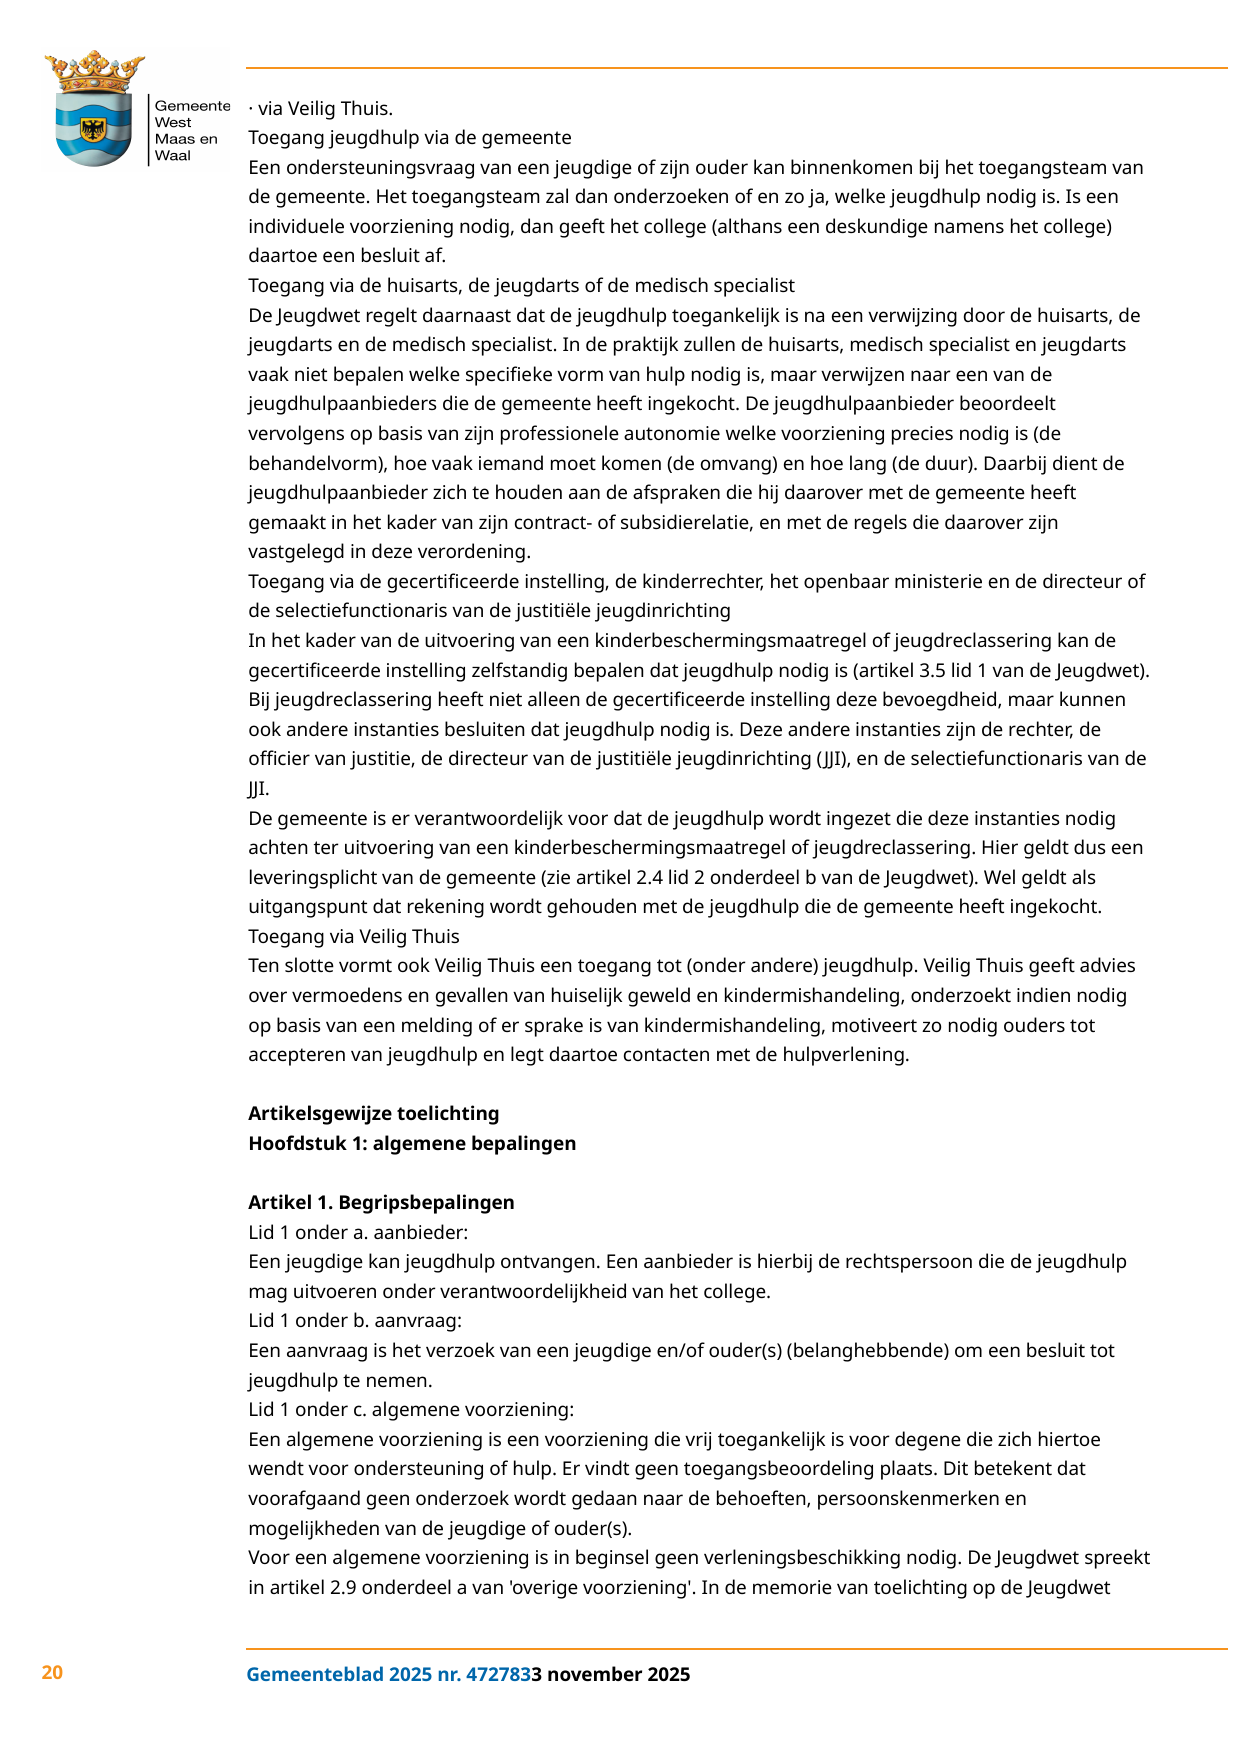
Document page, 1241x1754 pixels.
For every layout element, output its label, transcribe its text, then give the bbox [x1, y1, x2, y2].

text Lid 1 onder b. aanvraag: [248, 1308, 1152, 1333]
text · via Veilig Thuis. [248, 95, 1152, 121]
text In het kader van de uitvoering van een kinderbeschermingsmaatregel of jeugdreclassering kan de gecertificeerde instelling zelfstandig bepalen dat jeugdhulp nodig is (artikel 3.5 lid 1 van de Jeugdwet). Bij jeugdreclassering heeft niet alleen de gecertificeerde instelling deze bevoegdheid, maar kunnen ook andere instanties besluiten dat jeugdhulp nodig is. Deze andere instanties zijn de rechter, de officier van justitie, de directeur van de justitiële jeugdinrichting (JJI), en de selectiefunctionaris van de JJI. [248, 627, 1152, 801]
text Hoofdstuk 1: algemene bepalingen [248, 1130, 1152, 1156]
text Een ondersteuningsvraag van een jeugdige of zijn ouder kan binnenkomen bij het toegangsteam van de gemeente. Het toegangsteam zal dan onderzoeken of en zo ja, welke jeugdhulp nodig is. Is een individuele voorziening nodig, dan geeft het college (althans een deskundige namens het college) daartoe een besluit af. [248, 154, 1152, 268]
text Lid 1 onder a. aanbieder: [248, 1219, 1152, 1245]
text Ten slotte vormt ook Veilig Thuis een toegang tot (onder andere) jeugdhulp. Veilig Thuis geeft advies over vermoedens en gevallen van huiselijk geweld en kindermishandeling, onderzoekt indien nodig op basis van een melding of er sprake is van kindermishandeling, motiveert zo nodig ouders tot accepteren van jeugdhulp en legt daartoe contacten met de hulpverlening. [248, 953, 1152, 1067]
text Een aanvraag is het verzoek van een jeugdige en/of ouder(s) (belanghebbende) om een besluit tot jeugdhulp te nemen. [248, 1337, 1152, 1393]
text Toegang via de gecertificeerde instelling, de kinderrechter, het openbaar ministerie en de directeur of de selectiefunctionaris van de justitiële jeugdinrichting [248, 568, 1152, 623]
text Artikel 1. Begripsbepalingen [248, 1189, 1152, 1215]
picture [41, 47, 231, 172]
text Artikelsgewijze toelichting [248, 1101, 1152, 1126]
text De gemeente is er verantwoordelijk voor dat de jeugdhulp wordt ingezet die deze instanties nodig achten ter uitvoering van een kinderbeschermingsmaatregel of jeugdreclassering. Hier geldt dus een leveringsplicht van de gemeente (zie artikel 2.4 lid 2 onderdeel b van de Jeugdwet). Wel geldt als uitgangspunt dat rekening wordt gehouden met de jeugdhulp die de gemeente heeft ingekocht. [248, 805, 1152, 919]
text Een algemene voorziening is een voorziening die vrij toegankelijk is voor degene die zich hiertoe wendt voor ondersteuning of hulp. Er vindt geen toegangsbeoordeling plaats. Dit betekent dat voorafgaand geen onderzoek wordt gedaan naar de behoeften, persoonskenmerken en mogelijkheden van de jeugdige of ouder(s). [248, 1426, 1152, 1541]
text Voor een algemene voorziening is in beginsel geen verleningsbeschikking nodig. De Jeugdwet spreekt in artikel 2.9 onderdeel a van 'overige voorziening'. In de memorie van toelichting op de Jeugdwet [248, 1544, 1152, 1600]
text Een jeugdige kan jeugdhulp ontvangen. Een aanbieder is hierbij de rechtspersoon die de jeugdhulp mag uitvoeren onder verantwoordelijkheid van het college. [248, 1248, 1152, 1304]
text Lid 1 onder c. algemene voorziening: [248, 1396, 1152, 1422]
text De Jeugdwet regelt daarnaast dat de jeugdhulp toegankelijk is na een verwijzing door de huisarts, de jeugdarts en de medisch specialist. In de praktijk zullen de huisarts, medisch specialist en jeugdarts vaak niet bepalen welke specifieke vorm van hulp nodig is, maar verwijzen naar een van de jeugdhulpaanbieders die de gemeente heeft ingekocht. De jeugdhulpaanbieder beoordeelt vervolgens op basis van zijn professionele autonomie welke voorziening precies nodig is (de behandelvorm), hoe vaak iemand moet komen (de omvang) en hoe lang (de duur). Daarbij dient de jeugdhulpaanbieder zich te houden aan de afspraken die hij daarover met de gemeente heeft gemaakt in het kader van zijn contract- of subsidierelatie, en met de regels die daarover zijn vastgelegd in deze verordening. [248, 302, 1152, 564]
text Toegang jeugdhulp via de gemeente [248, 124, 1152, 150]
text Toegang via Veilig Thuis [248, 923, 1152, 949]
text Toegang via de huisarts, de jeugdarts of de medisch specialist [248, 272, 1152, 298]
